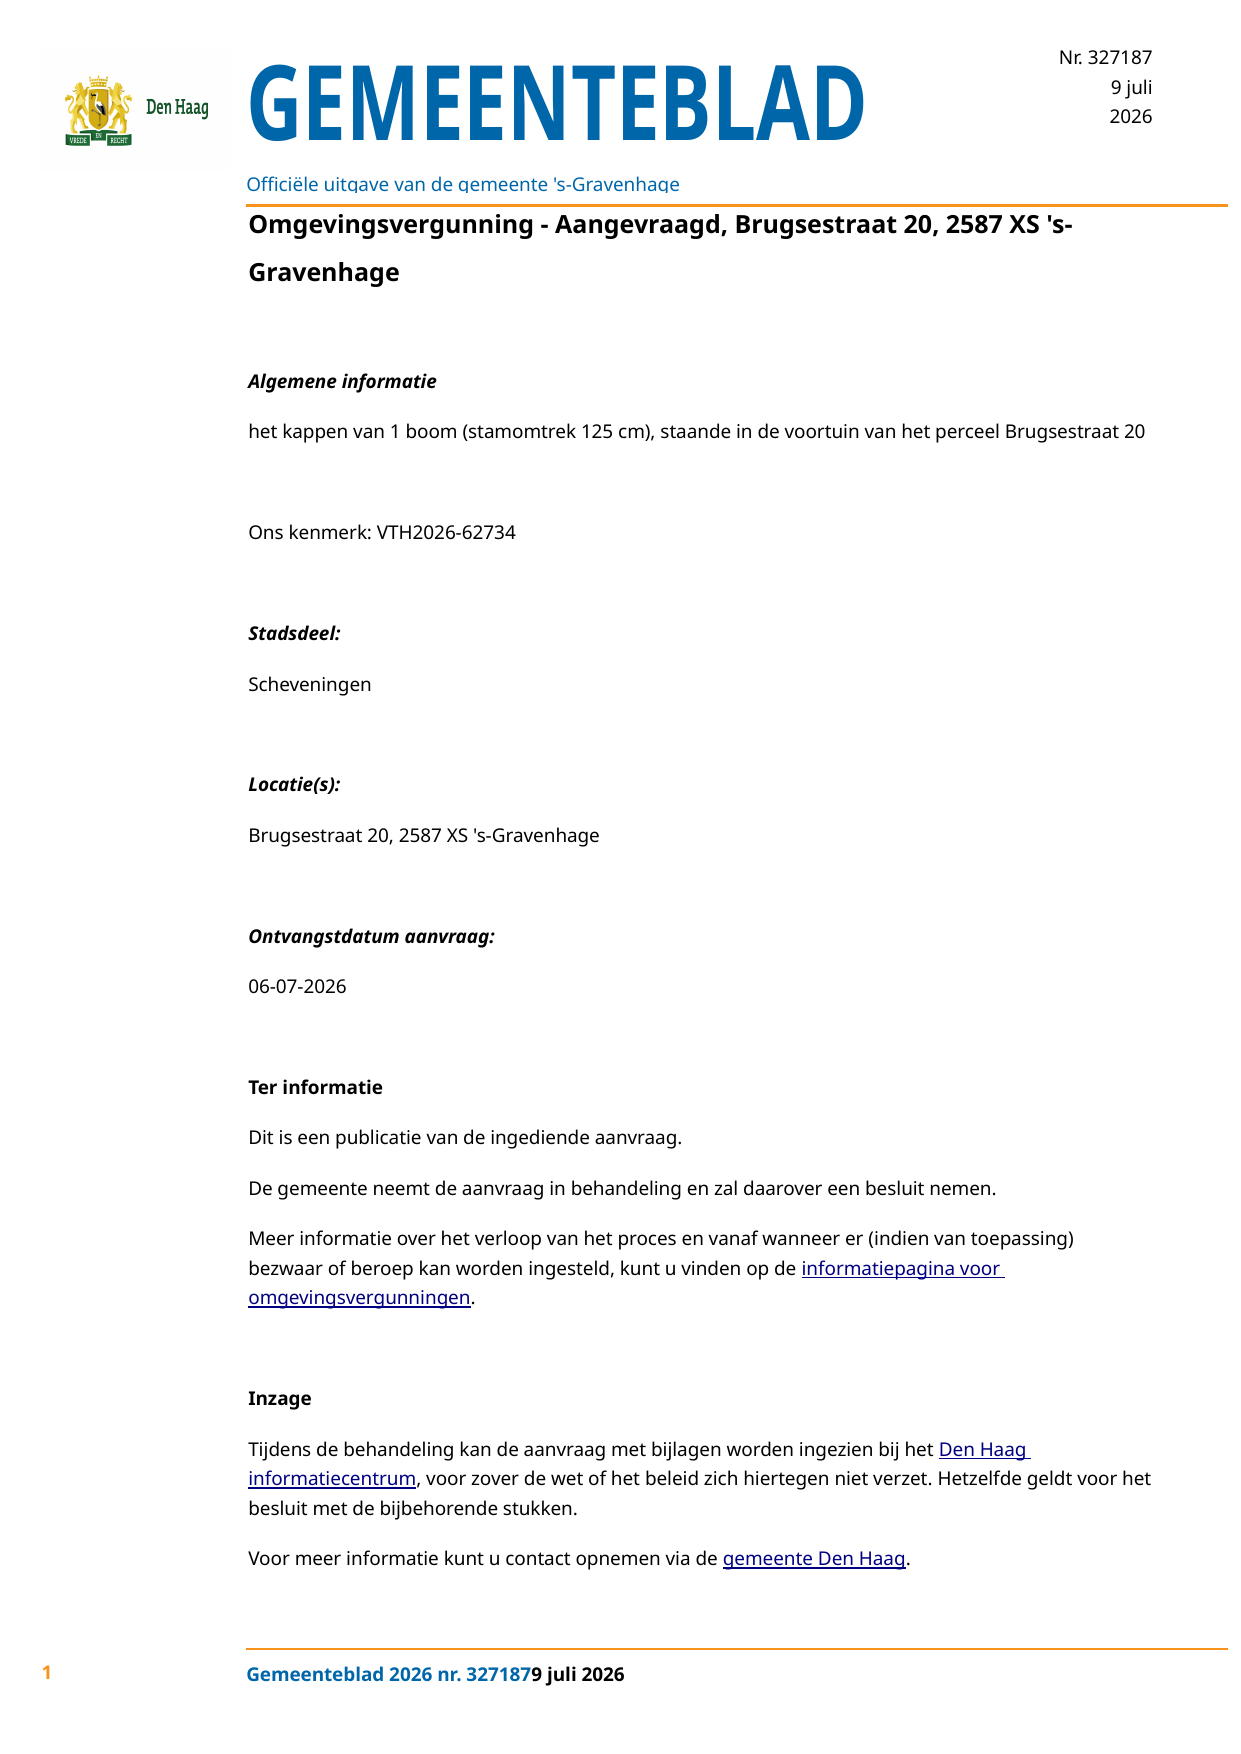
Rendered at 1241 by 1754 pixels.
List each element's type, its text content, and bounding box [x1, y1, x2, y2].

text Ter informatie [248, 1074, 1152, 1100]
text Algemene informatie [248, 368, 1152, 394]
text Omgevingsvergunning - Aangevraagd, Brugsestraat 20, 2587 XS 's-Gravenhage [248, 207, 1152, 288]
picture [41, 47, 231, 172]
text Meer informatie over het verloop van het proces en vanaf wanneer er (indien van toepassing) bezwaar of beroep kan worden ingesteld, kunt u vinden op de informatiepagina voor omgevingsvergunningen. [248, 1225, 1152, 1310]
text De gemeente neemt de aanvraag in behandeling en zal daarover een besluit nemen. [248, 1175, 1152, 1201]
text Scheveningen [248, 671, 1152, 697]
text Ons kenmerk: VTH2026-62734 [248, 519, 1152, 545]
text Locatie(s): [248, 772, 1152, 797]
text Inzage [248, 1385, 1152, 1411]
text Tijdens de behandeling kan de aanvraag met bijlagen worden ingezien bij het Den Haag informatiecentrum, voor zover de wet of het beleid zich hiertegen niet verzet. Hetzelfde geldt voor het besluit met de bijbehorende stukken. [248, 1436, 1152, 1521]
text het kappen van 1 boom (stamomtrek 125 cm), staande in de voortuin van het perceel Brugsestraat 20 [248, 419, 1152, 444]
text Ontvangstdatum aanvraag: [248, 923, 1152, 949]
text Stadsdeel: [248, 620, 1152, 646]
text Brugsestraat 20, 2587 XS 's-Gravenhage [248, 822, 1152, 848]
text 06-07-2026 [248, 973, 1152, 999]
text Voor meer informatie kunt u contact opnemen via de gemeente Den Haag. [248, 1545, 1152, 1571]
text Dit is een publicatie van de ingediende aanvraag. [248, 1124, 1152, 1150]
